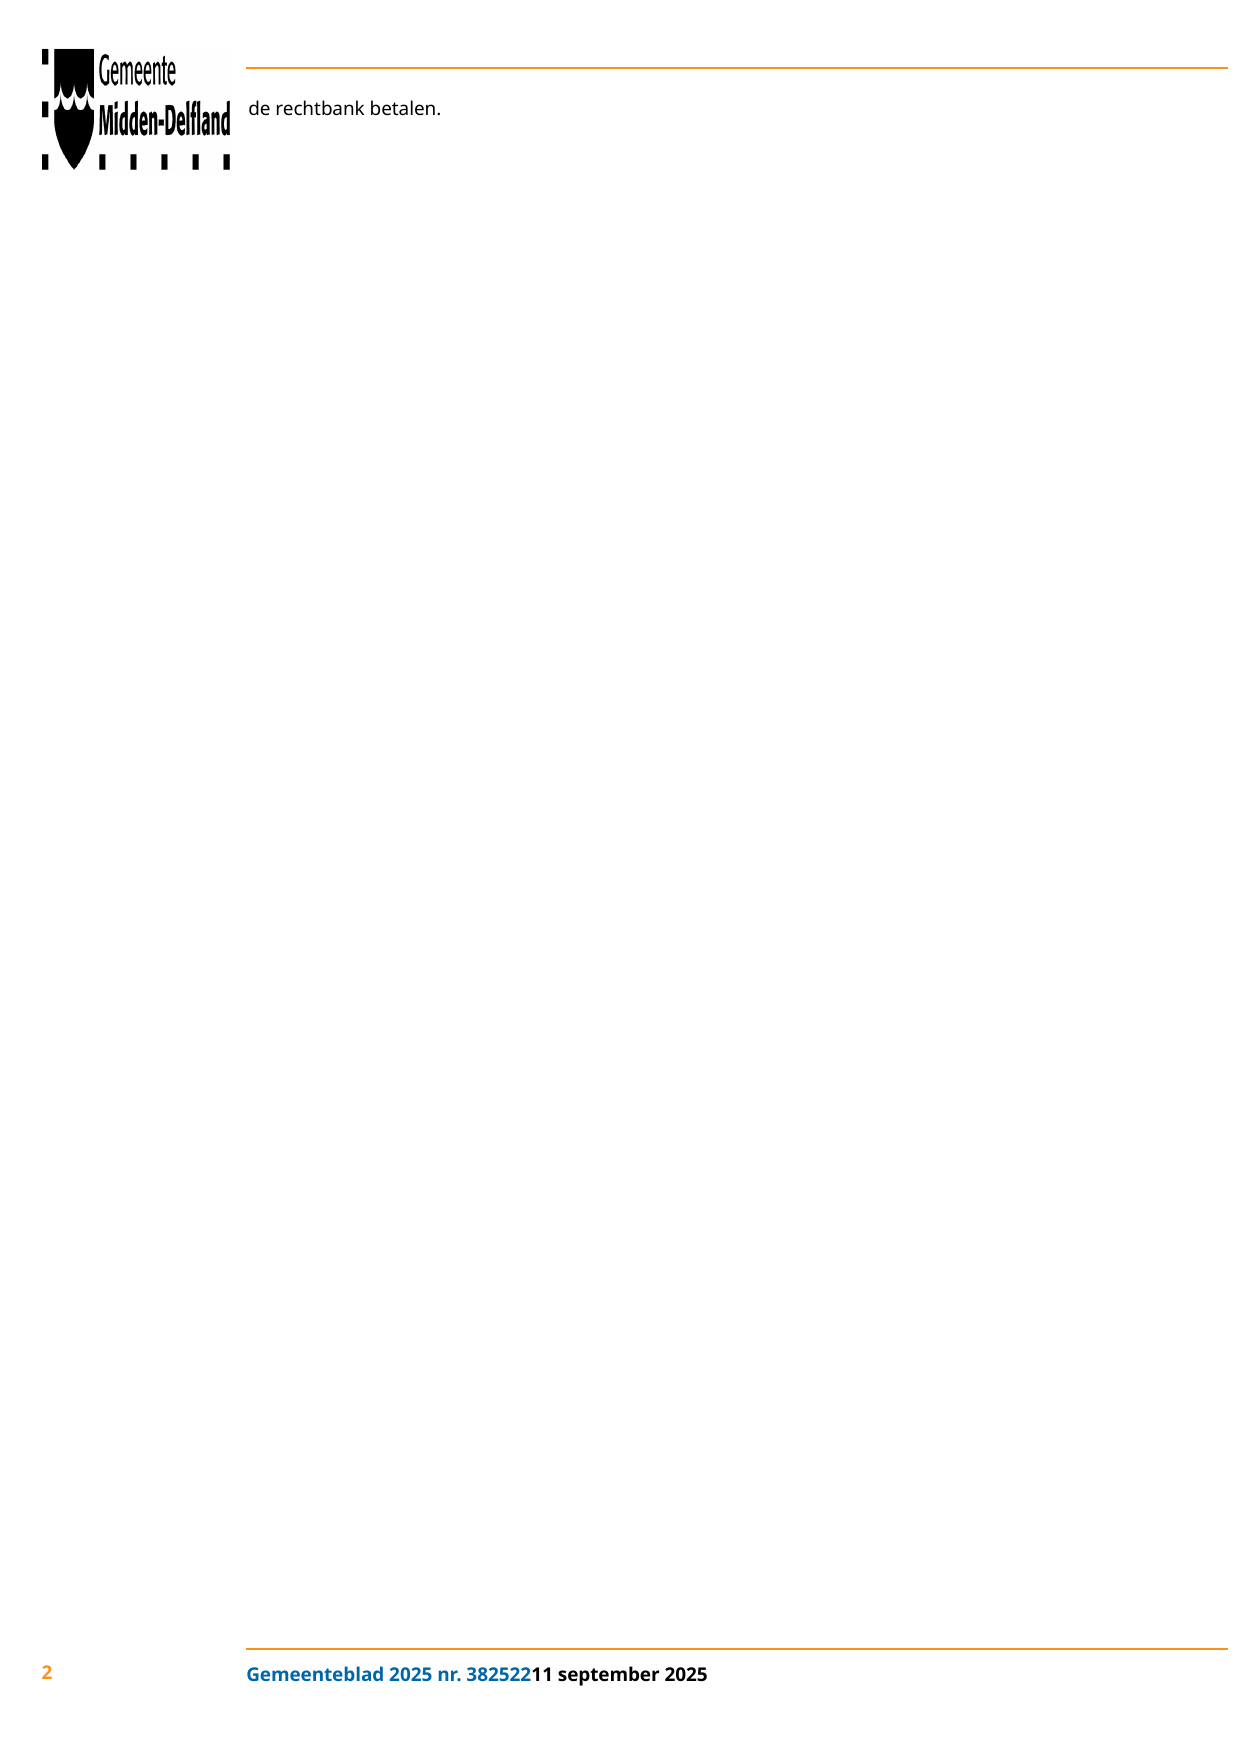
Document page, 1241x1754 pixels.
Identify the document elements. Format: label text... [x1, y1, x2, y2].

text de rechtbank betalen. [248, 95, 1152, 121]
picture [41, 47, 231, 172]
